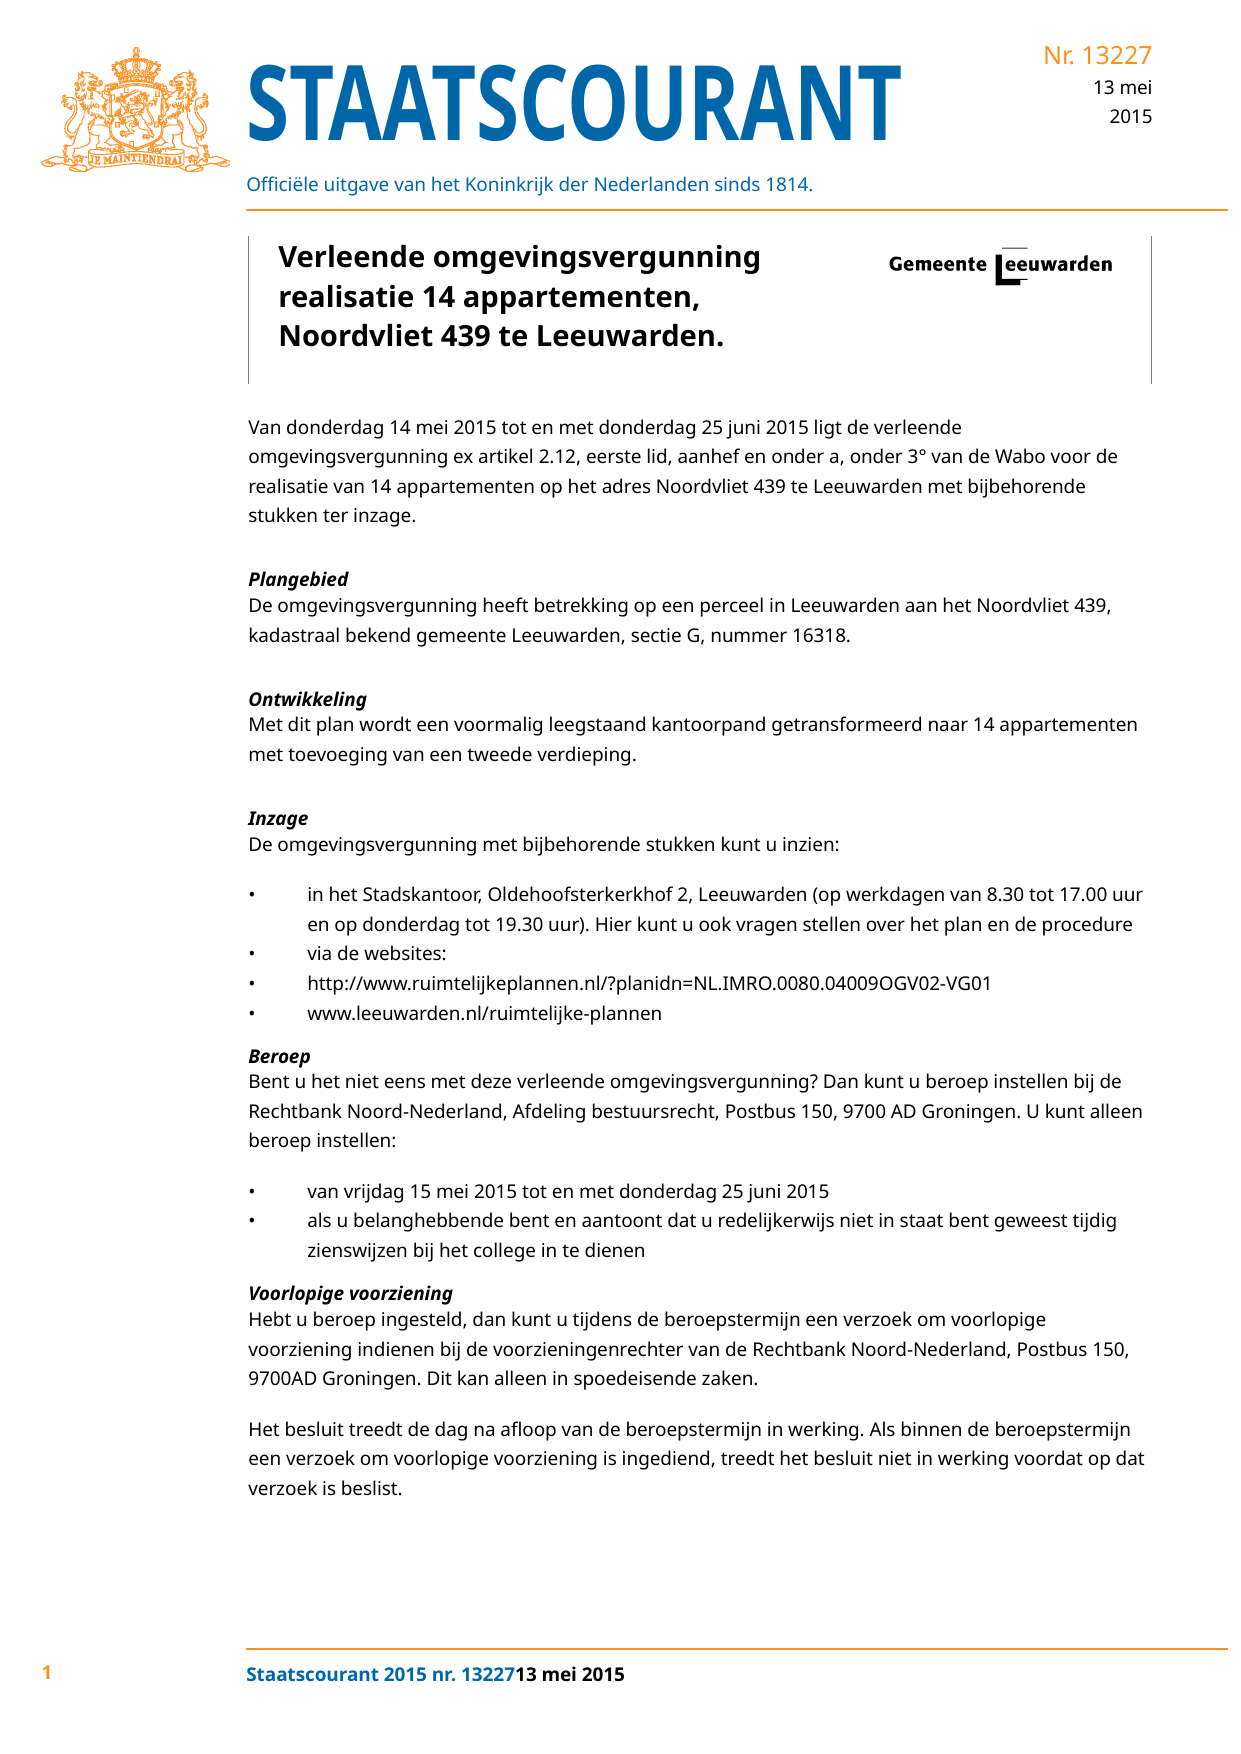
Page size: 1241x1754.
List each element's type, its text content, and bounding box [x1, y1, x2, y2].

table_header [850, 236, 1151, 384]
text Hebt u beroep ingesteld, dan kunt u tijdens de beroepstermijn een verzoek om voorlopige voorziening indienen bij de voorzieningenrechter van de Rechtbank Noord-Nederland, Postbus 150, 9700AD Groningen. Dit kan alleen in spoedeisende zaken. [248, 1306, 1152, 1391]
list als u belanghebbende bent en aantoont dat u redelijkerwijs niet in staat bent geweest tijdig zienswijzen bij het college in te dienen [248, 1208, 1152, 1263]
text De omgevingsvergunning heeft betrekking op een perceel in Leeuwarden aan het Noordvliet 439, kadastraal bekend gemeente Leeuwarden, sectie G, nummer 16318. [248, 592, 1152, 648]
text Met dit plan wordt een voormalig leegstaand kantoorpand getransformeerd naar 14 appartementen met toevoeging van een tweede verdieping. [248, 712, 1152, 767]
text Plangebied [248, 567, 1152, 592]
text Bent u het niet eens met deze verleende omgevingsvergunning? Dan kunt u beroep instellen bij de Rechtbank Noord-Nederland, Afdeling bestuursrecht, Postbus 150, 9700 AD Groningen. U kunt alleen beroep instellen: [248, 1068, 1152, 1153]
list www.leeuwarden.nl/ruimtelijke-plannen [248, 1000, 1152, 1025]
text Van donderdag 14 mei 2015 tot en met donderdag 25 juni 2015 ligt de verleende omgevingsvergunning ex artikel 2.12, eerste lid, aanhef en onder a, onder 3° van de Wabo voor de realisatie van 14 appartementen op het adres Noordvliet 439 te Leeuwarden met bijbehorende stukken ter inzage. [248, 414, 1152, 528]
list via de websites: [248, 941, 1152, 966]
list in het Stadskantoor, Oldehoofsterkerkhof 2, Leeuwarden (op werkdagen van 8.30 tot 17.00 uur en op donderdag tot 19.30 uur). Hier kunt u ook vragen stellen over het plan en de procedure [248, 881, 1152, 937]
text Inzage [248, 805, 1152, 831]
text Beroep [248, 1043, 1152, 1068]
text Het besluit treedt de dag na afloop van de beroepstermijn in werking. Als binnen de beroepstermijn een verzoek om voorlopige voorziening is ingediend, treedt het besluit niet in werking voordat op dat verzoek is beslist. [248, 1416, 1152, 1501]
text Voorlopige voorziening [248, 1280, 1152, 1306]
text De omgevingsvergunning met bijbehorende stukken kunt u inzien: [248, 831, 1152, 857]
list http://www.ruimtelijkeplannen.nl/?planidn=NL.IMRO.0080.04009OGV02-VG01 [248, 970, 1152, 996]
picture [882, 236, 1119, 297]
picture [41, 47, 231, 172]
list van vrijdag 15 mei 2015 tot en met donderdag 25 juni 2015 [248, 1178, 1152, 1204]
text Ontwikkeling [248, 686, 1152, 712]
table_header Verleende omgevingsvergunning realisatie 14 appartementen, Noordvliet 439 te Leeuwarden. [249, 236, 850, 384]
